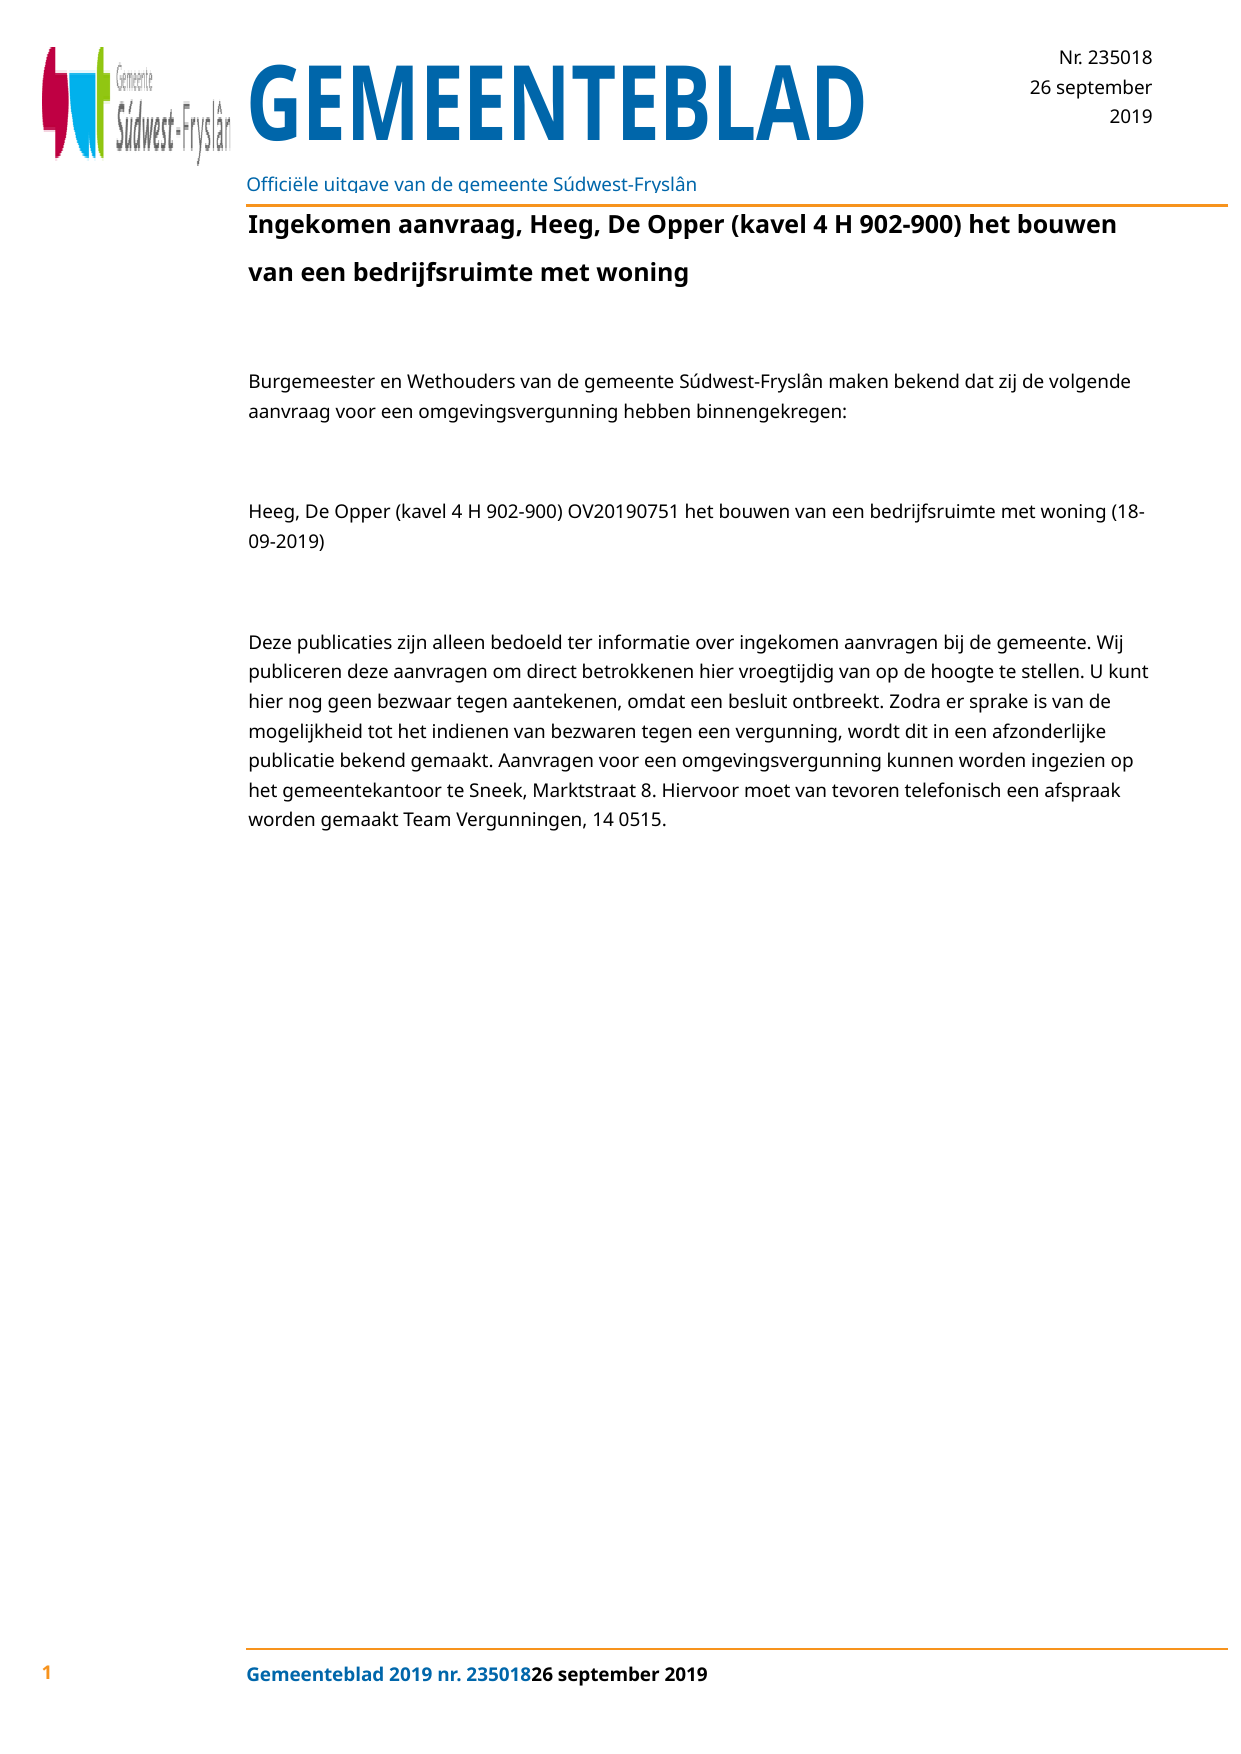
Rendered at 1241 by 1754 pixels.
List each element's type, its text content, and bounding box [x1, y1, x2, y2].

text Ingekomen aanvraag, Heeg, De Opper (kavel 4 H 902-900) het bouwen van een bedrijfsruimte met woning [248, 207, 1152, 288]
text Heeg, De Opper (kavel 4 H 902-900) OV20190751 het bouwen van een bedrijfsruimte met woning (18-09-2019) [248, 499, 1152, 554]
text Deze publicaties zijn alleen bedoeld ter informatie over ingekomen aanvragen bij de gemeente. Wij publiceren deze aanvragen om direct betrokkenen hier vroegtijdig van op de hoogte te stellen. U kunt hier nog geen bezwaar tegen aantekenen, omdat een besluit ontbreekt. Zodra er sprake is van de mogelijkheid tot het indienen van bezwaren tegen een vergunning, wordt dit in een afzonderlijke publicatie bekend gemaakt. Aanvragen voor een omgevingsvergunning kunnen worden ingezien op het gemeentekantoor te Sneek, Marktstraat 8. Hiervoor moet van tevoren telefonisch een afspraak worden gemaakt Team Vergunningen, 14 0515. [248, 629, 1152, 832]
picture [41, 47, 231, 172]
text Burgemeester en Wethouders van de gemeente Súdwest-Fryslân maken bekend dat zij de volgende aanvraag voor een omgevingsvergunning hebben binnengekregen: [248, 368, 1152, 424]
